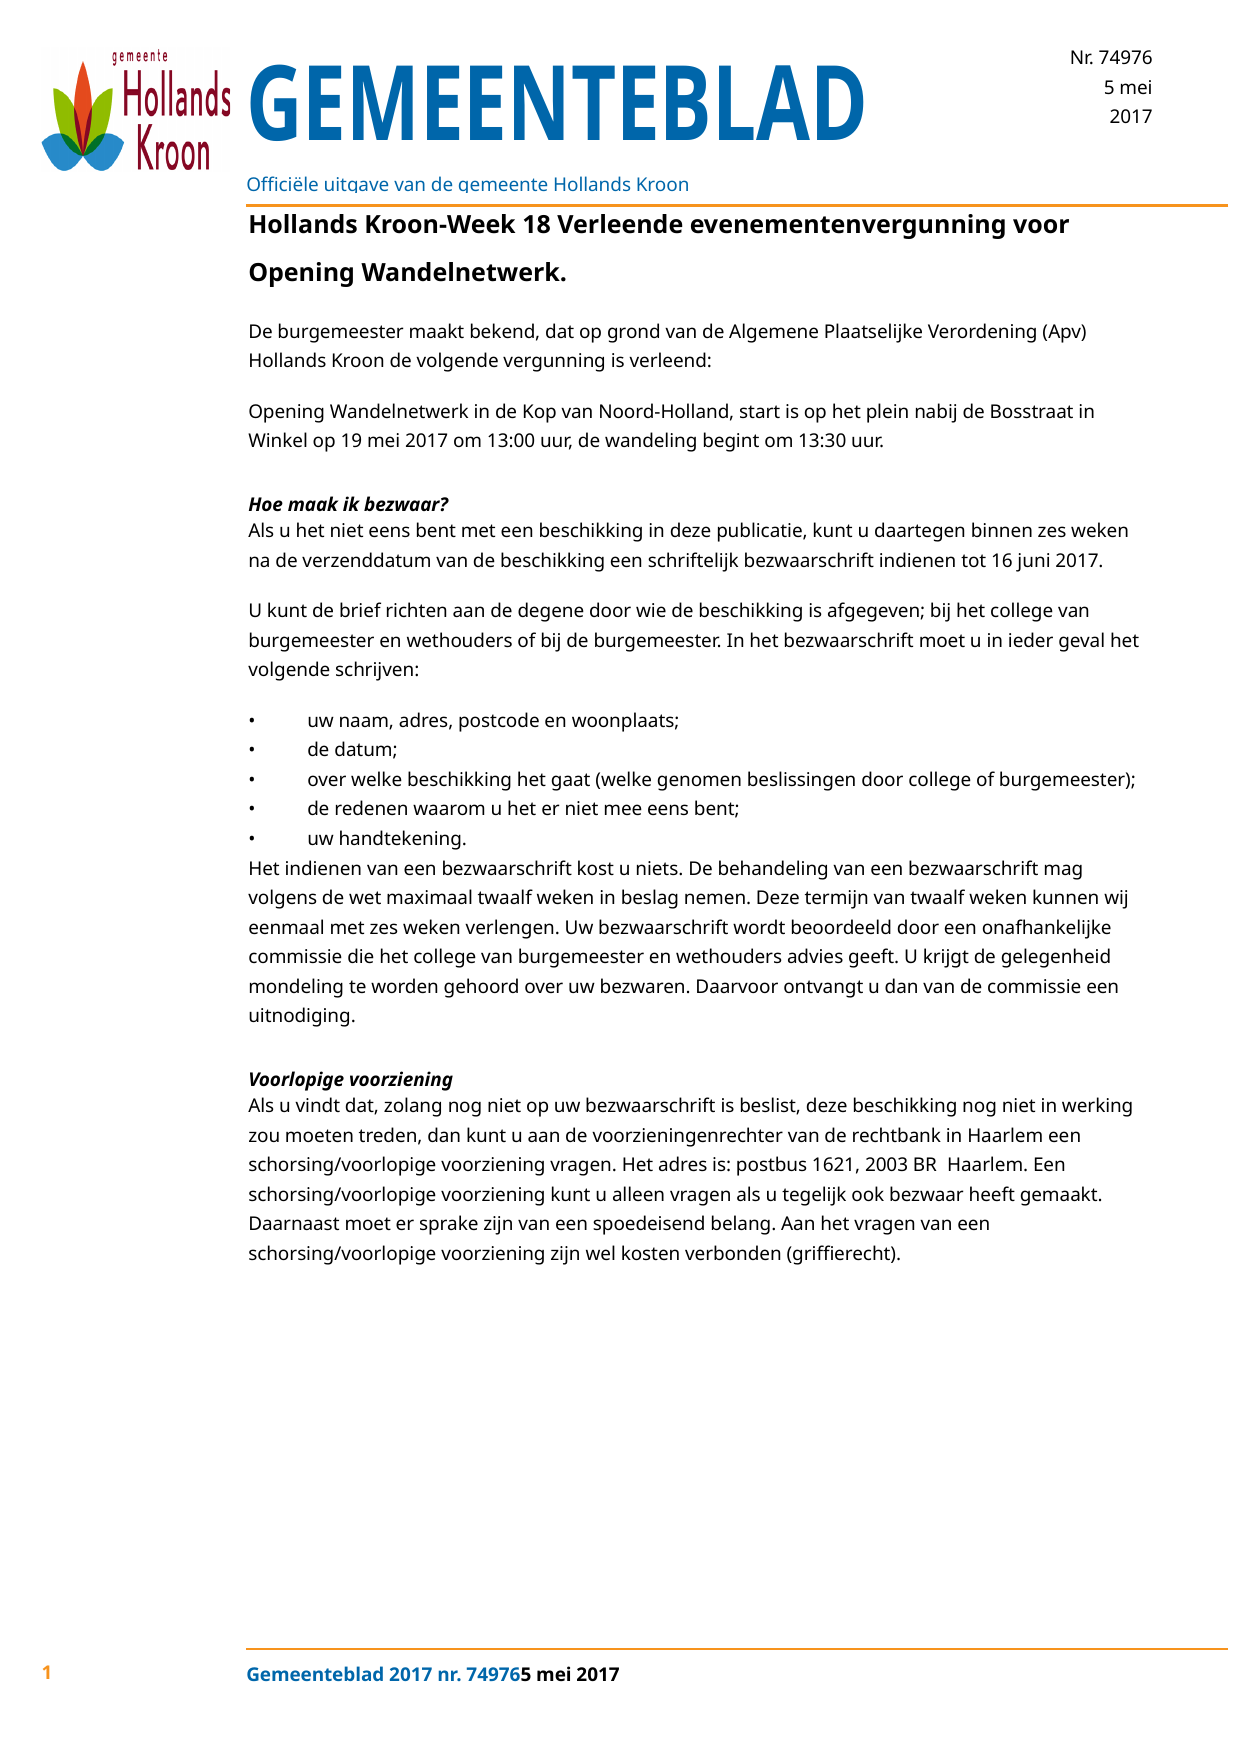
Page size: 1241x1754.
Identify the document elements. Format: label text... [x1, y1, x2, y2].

text Als u het niet eens bent met een beschikking in deze publicatie, kunt u daartegen binnen zes weken na de verzenddatum van de beschikking een schriftelijk bezwaarschrift indienen tot 16 juni 2017. [248, 517, 1152, 572]
list de redenen waarom u het er niet mee eens bent; [248, 796, 1152, 821]
picture [41, 47, 231, 172]
text Hollands Kroon-Week 18 Verleende evenementenvergunning voor Opening Wandelnetwerk. [248, 207, 1152, 288]
text Het indienen van een bezwaarschrift kost u niets. De behandeling van een bezwaarschrift mag volgens de wet maximaal twaalf weken in beslag nemen. Deze termijn van twaalf weken kunnen wij eenmaal met zes weken verlengen. Uw bezwaarschrift wordt beoordeeld door een onafhankelijke commissie die het college van burgemeester en wethouders advies geeft. U krijgt de gelegenheid mondeling te worden gehoord over uw bezwaren. Daarvoor ontvangt u dan van de commissie een uitnodiging. [248, 855, 1152, 1028]
text Hoe maak ik bezwaar? [248, 491, 1152, 517]
list uw naam, adres, postcode en woonplaats; [248, 707, 1152, 732]
list uw handtekening. [248, 825, 1152, 851]
text Voorlopige voorziening [248, 1067, 1152, 1092]
list over welke beschikking het gaat (welke genomen beslissingen door college of burgemeester); [248, 766, 1152, 792]
text U kunt de brief richten aan de degene door wie de beschikking is afgegeven; bij het college van burgemeester en wethouders of bij de burgemeester. In het bezwaarschrift moet u in ieder geval het volgende schrijven: [248, 597, 1152, 682]
text De burgemeester maakt bekend, dat op grond van de Algemene Plaatselijke Verordening (Apv) Hollands Kroon de volgende vergunning is verleend: [248, 318, 1152, 373]
text Als u vindt dat, zolang nog niet op uw bezwaarschrift is beslist, deze beschikking nog niet in werking zou moeten treden, dan kunt u aan de voorzieningenrechter van de rechtbank in Haarlem een schorsing/voorlopige voorziening vragen. Het adres is: postbus 1621, 2003 BR Haarlem. Een schorsing/voorlopige voorziening kunt u alleen vragen als u tegelijk ook bezwaar heeft gemaakt. Daarnaast moet er sprake zijn van een spoedeisend belang. Aan het vragen van een schorsing/voorlopige voorziening zijn wel kosten verbonden (griffierecht). [248, 1092, 1152, 1266]
text Opening Wandelnetwerk in de Kop van Noord-Holland, start is op het plein nabij de Bosstraat in Winkel op 19 mei 2017 om 13:00 uur, de wandeling begint om 13:30 uur. [248, 398, 1152, 453]
list de datum; [248, 736, 1152, 762]
